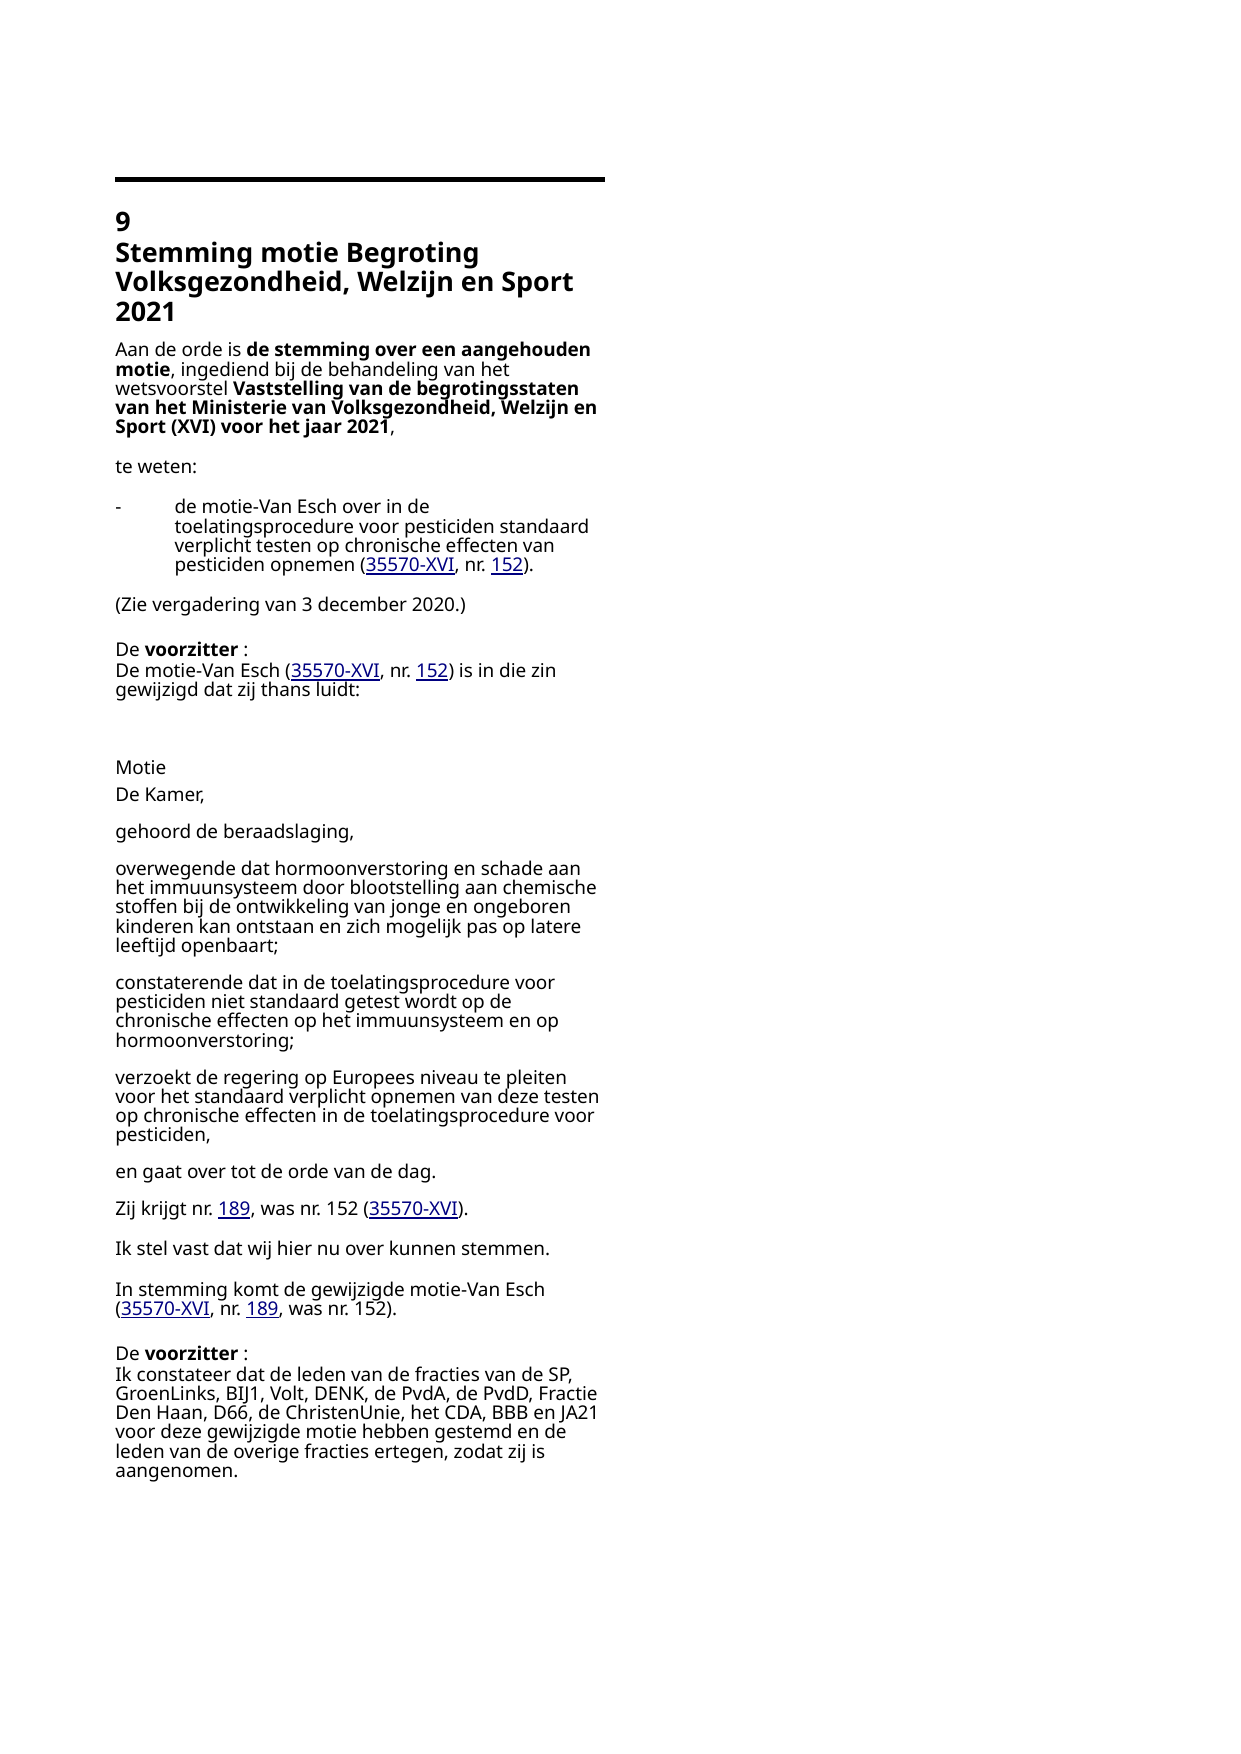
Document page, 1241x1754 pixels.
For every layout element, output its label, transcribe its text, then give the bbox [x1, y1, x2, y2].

text (Zie vergadering van 3 december 2020.) [115, 596, 605, 616]
text Ik constateer dat de leden van de fracties van de SP, GroenLinks, BIJ1, Volt, DENK, de PvdA, de PvdD, Fractie Den Haan, D66, de ChristenUnie, het CDA, BBB en JA21 voor deze gewijzigde motie hebben gestemd en de leden van de overige fracties ertegen, zodat zij is aangenomen. [115, 1366, 605, 1481]
text gehoord de beraadslaging, [115, 823, 605, 842]
text Stemming motie Begroting Volksgezondheid, Welzijn en Sport 2021 [115, 239, 605, 341]
text constaterende dat in de toelatingsprocedure voor pesticiden niet standaard getest wordt op de chronische effecten op het immuunsysteem en op hormoonverstoring; [115, 974, 605, 1051]
text overwegende dat hormoonverstoring en schade aan het immuunsysteem door blootstelling aan chemische stoffen bij de ontwikkeling van jonge en ongeboren kinderen kan ontstaan en zich mogelijk pas op latere leeftijd openbaart; [115, 860, 605, 956]
list de motie-Van Esch over in de toelatingsprocedure voor pesticiden standaard verplicht testen op chronische effecten van pesticiden opnemen (35570-XVI, nr. 152). [115, 498, 605, 576]
text Zij krijgt nr. 189, was nr. 152 (35570-XVI). [115, 1200, 605, 1220]
text In stemming komt de gewijzigde motie-Van Esch (35570-XVI, nr. 189, was nr. 152). [115, 1281, 605, 1319]
text De motie-Van Esch (35570-XVI, nr. 152) is in die zin gewijzigd dat zij thans luidt: [115, 662, 605, 701]
text De voorzitter : [115, 1340, 605, 1366]
text De voorzitter : [115, 636, 605, 662]
text en gaat over tot de orde van de dag. [115, 1163, 605, 1183]
text De Kamer, [115, 786, 605, 805]
text te weten: [115, 458, 605, 478]
text 9 [115, 203, 605, 239]
text Motie [115, 754, 605, 780]
text Ik stel vast dat wij hier nu over kunnen stemmen. [115, 1240, 605, 1260]
text Aan de orde is de stemming over een aangehouden motie, ingediend bij de behandeling van het wetsvoorstel Vaststelling van de begrotingsstaten van het Ministerie van Volksgezondheid, Welzijn en Sport (XVI) voor het jaar 2021, [115, 341, 605, 438]
text verzoekt de regering op Europees niveau te pleiten voor het standaard verplicht opnemen van deze testen op chronische effecten in de toelatingsprocedure voor pesticiden, [115, 1069, 605, 1146]
